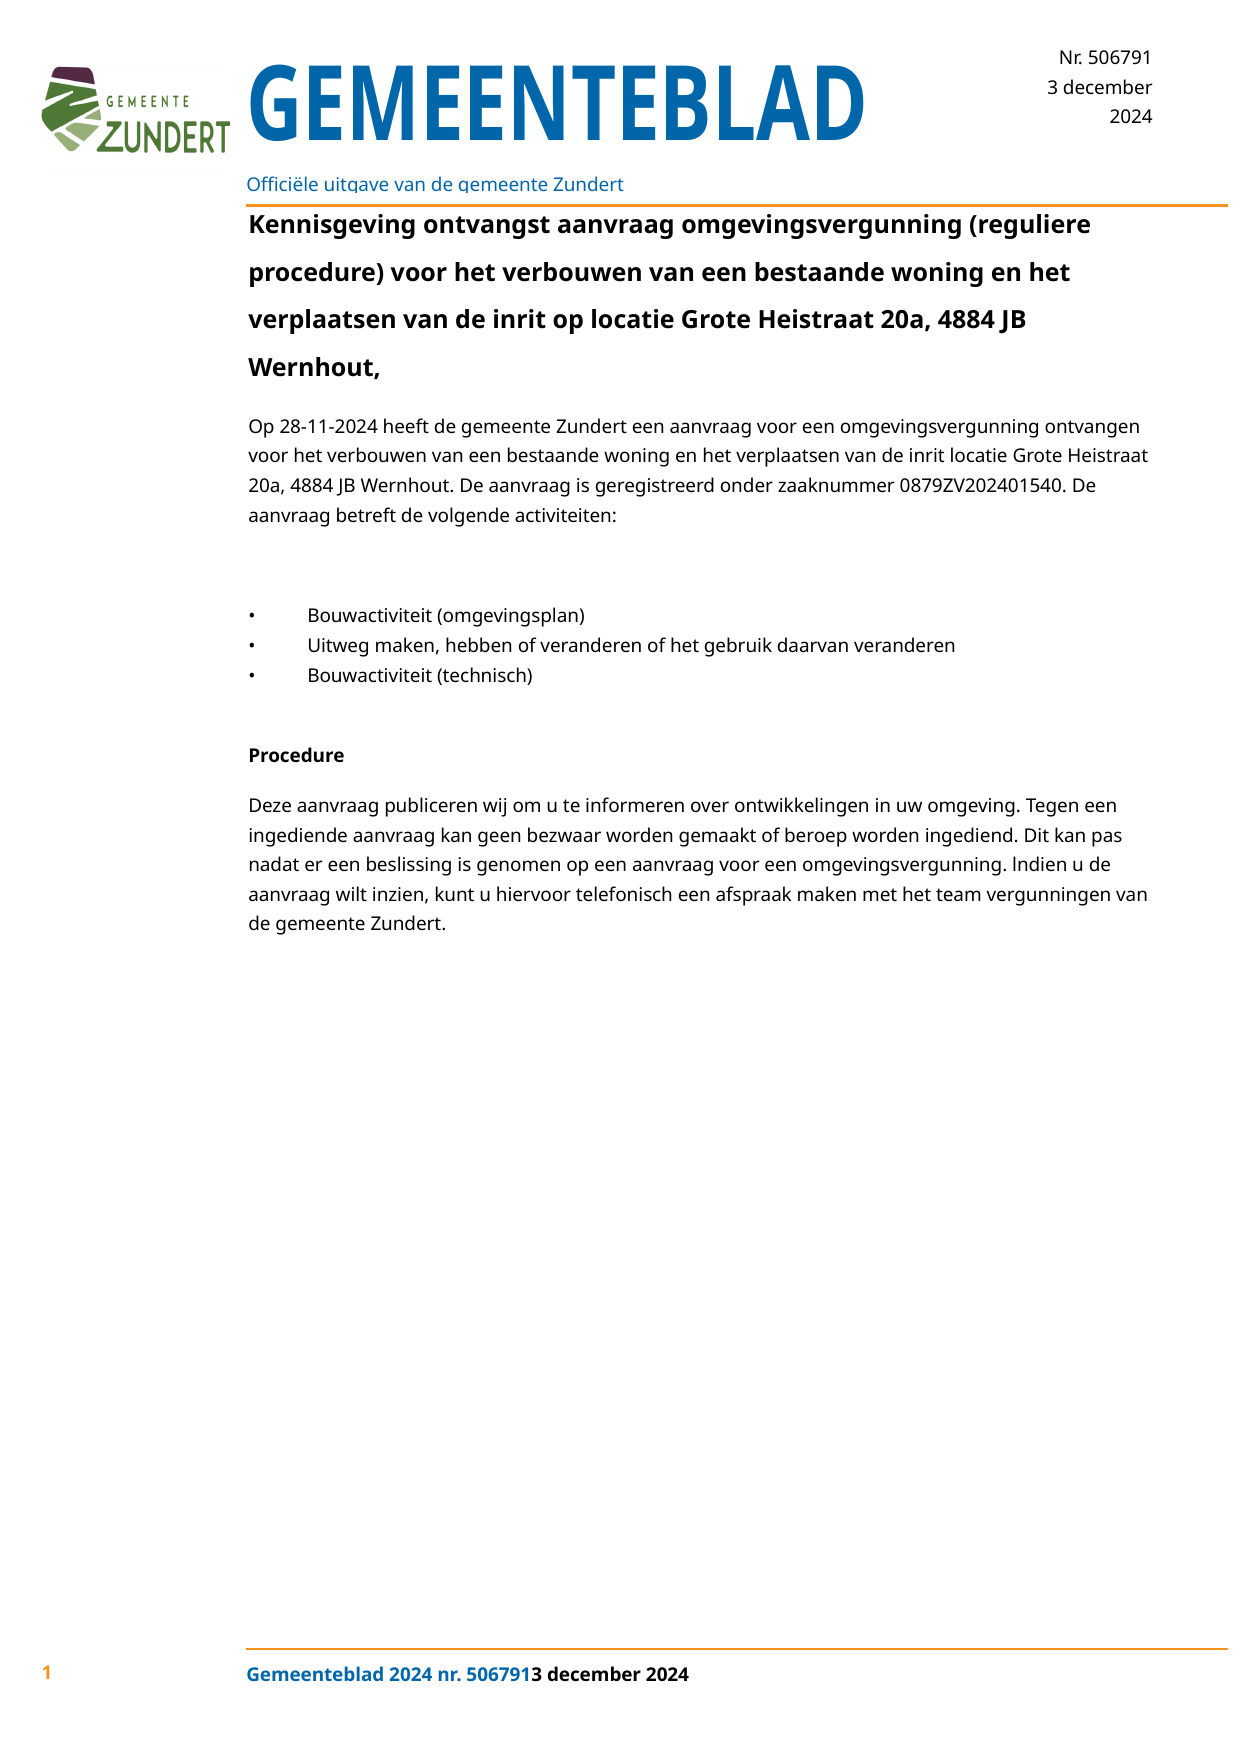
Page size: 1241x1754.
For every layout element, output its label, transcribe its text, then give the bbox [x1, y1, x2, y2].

text Op 28-11-2024 heeft de gemeente Zundert een aanvraag voor een omgevingsvergunning ontvangen voor het verbouwen van een bestaande woning en het verplaatsen van de inrit locatie Grote Heistraat 20a, 4884 JB Wernhout. De aanvraag is geregistreerd onder zaaknummer 0879ZV202401540. De aanvraag betreft de volgende activiteiten: [248, 413, 1152, 528]
list Uitweg maken, hebben of veranderen of het gebruik daarvan veranderen [248, 632, 1152, 658]
picture [41, 47, 231, 172]
text Procedure [248, 742, 1152, 768]
text Deze aanvraag publiceren wij om u te informeren over ontwikkelingen in uw omgeving. Tegen een ingediende aanvraag kan geen bezwaar worden gemaakt of beroep worden ingediend. Dit kan pas nadat er een beslissing is genomen op een aanvraag voor een omgevingsvergunning. lndien u de aanvraag wilt inzien, kunt u hiervoor telefonisch een afspraak maken met het team vergunningen van de gemeente Zundert. [248, 792, 1152, 936]
list Bouwactiviteit (omgevingsplan) [248, 603, 1152, 628]
list Bouwactiviteit (technisch) [248, 662, 1152, 688]
text Kennisgeving ontvangst aanvraag omgevingsvergunning (reguliere procedure) voor het verbouwen van een bestaande woning en het verplaatsen van de inrit op locatie Grote Heistraat 20a, 4884 JB Wernhout, [248, 207, 1152, 384]
